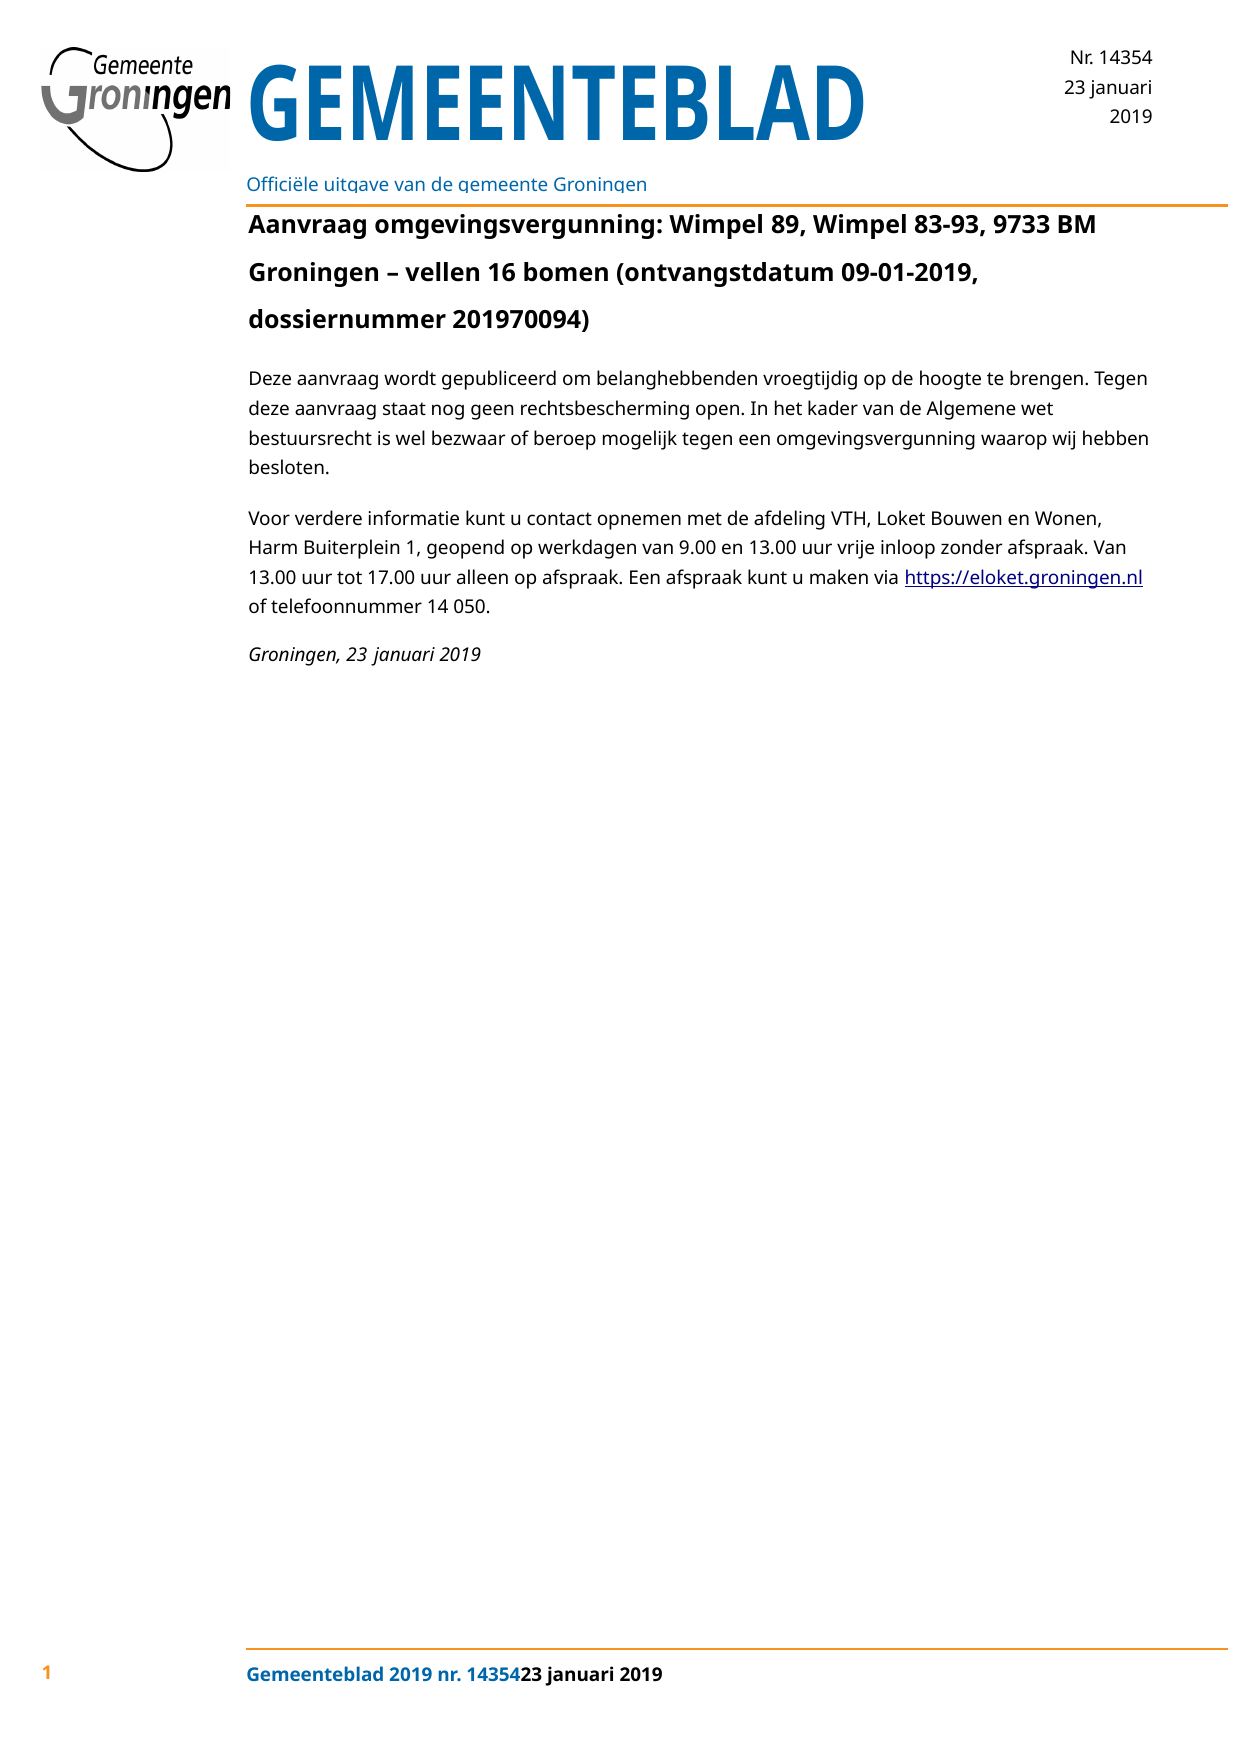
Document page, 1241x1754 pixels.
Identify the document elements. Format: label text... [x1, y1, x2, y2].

text Groningen, 23 januari 2019 [248, 641, 1152, 667]
text Voor verdere informatie kunt u contact opnemen met de afdeling VTH, Loket Bouwen en Wonen, Harm Buiterplein 1, geopend op werkdagen van 9.00 en 13.00 uur vrije inloop zonder afspraak. Van 13.00 uur tot 17.00 uur alleen op afspraak. Een afspraak kunt u maken via https://eloket.groningen.nl of telefoonnummer 14 050. [248, 505, 1152, 619]
text Deze aanvraag wordt gepubliceerd om belanghebbenden vroegtijdig op de hoogte te brengen. Tegen deze aanvraag staat nog geen rechtsbescherming open. In het kader van de Algemene wet bestuursrecht is wel bezwaar of beroep mogelijk tegen een omgevingsvergunning waarop wij hebben besloten. [248, 366, 1152, 480]
text Aanvraag omgevingsvergunning: Wimpel 89, Wimpel 83-93, 9733 BM Groningen – vellen 16 bomen (ontvangstdatum 09-01-2019, dossiernummer 201970094) [248, 207, 1152, 336]
picture [41, 47, 231, 172]
